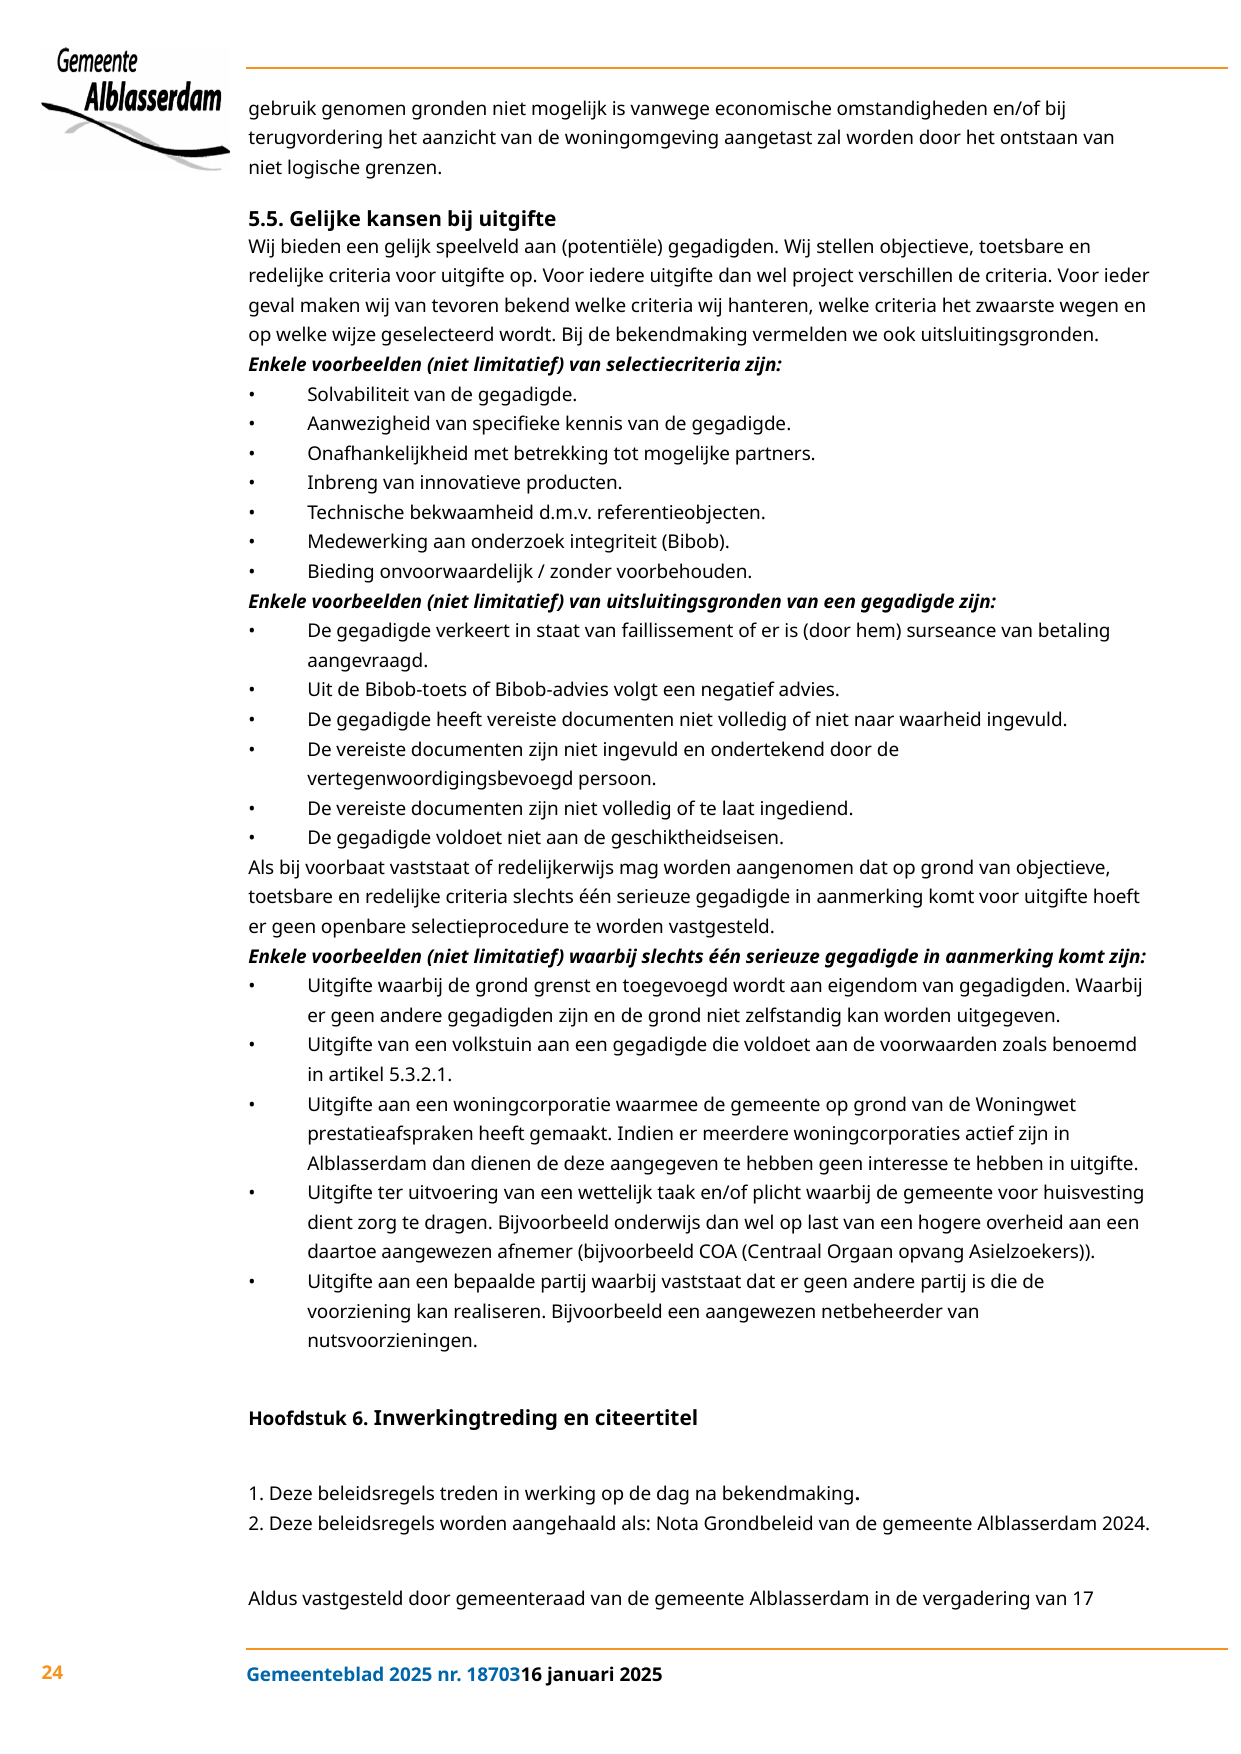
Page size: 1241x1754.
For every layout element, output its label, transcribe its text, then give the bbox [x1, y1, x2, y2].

text 1. Deze beleidsregels treden in werking op de dag na bekendmaking. [248, 1480, 1152, 1506]
list Uitgifte waarbij de grond grenst en toegevoegd wordt aan eigendom van gegadigden. Waarbij er geen andere gegadigden zijn en de grond niet zelfstandig kan worden uitgegeven. [248, 972, 1152, 1028]
list De gegadigde voldoet niet aan de geschiktheidseisen. [248, 824, 1152, 850]
list Bieding onvoorwaardelijk / zonder voorbehouden. [248, 558, 1152, 584]
list Uit de Bibob-toets of Bibob-advies volgt een negatief advies. [248, 677, 1152, 702]
text 2. Deze beleidsregels worden aangehaald als: Nota Grondbeleid van de gemeente Alblasserdam 2024. [248, 1510, 1152, 1536]
list Aanwezigheid van specifieke kennis van de gegadigde. [248, 410, 1152, 436]
text Enkele voorbeelden (niet limitatief) van uitsluitingsgronden van een gegadigde zijn: [248, 588, 1152, 613]
list Uitgifte aan een woningcorporatie waarmee de gemeente op grond van de Woningwet prestatieafspraken heeft gemaakt. Indien er meerdere woningcorporaties actief zijn in Alblasserdam dan dienen de deze aangegeven te hebben geen interesse te hebben in uitgifte. [248, 1091, 1152, 1176]
text Enkele voorbeelden (niet limitatief) van selectiecriteria zijn: [248, 351, 1152, 377]
text 5.5. Gelijke kansen bij uitgifte [248, 204, 1152, 233]
list De gegadigde verkeert in staat van faillissement of er is (door hem) surseance van betaling aangevraagd. [248, 617, 1152, 673]
list Inbreng van innovatieve producten. [248, 469, 1152, 495]
text Aldus vastgesteld door gemeenteraad van de gemeente Alblasserdam in de vergadering van 17 [248, 1585, 1152, 1611]
list De vereiste documenten zijn niet ingevuld en ondertekend door de vertegenwoordigingsbevoegd persoon. [248, 736, 1152, 791]
text Wij bieden een gelijk speelveld aan (potentiële) gegadigden. Wij stellen objectieve, toetsbare en redelijke criteria voor uitgifte op. Voor iedere uitgifte dan wel project verschillen de criteria. Voor ieder geval maken wij van tevoren bekend welke criteria wij hanteren, welke criteria het zwaarste wegen en op welke wijze geselecteerd wordt. Bij de bekendmaking vermelden we ook uitsluitingsgronden. [248, 233, 1152, 347]
list De vereiste documenten zijn niet volledig of te laat ingediend. [248, 795, 1152, 821]
list Uitgifte van een volkstuin aan een gegadigde die voldoet aan de voorwaarden zoals benoemd in artikel 5.3.2.1. [248, 1032, 1152, 1087]
text Enkele voorbeelden (niet limitatief) waarbij slechts één serieuze gegadigde in aanmerking komt zijn: [248, 943, 1152, 968]
list Uitgifte ter uitvoering van een wettelijk taak en/of plicht waarbij de gemeente voor huisvesting dient zorg te dragen. Bijvoorbeeld onderwijs dan wel op last van een hogere overheid aan een daartoe aangewezen afnemer (bijvoorbeeld COA (Centraal Orgaan opvang Asielzoekers)). [248, 1179, 1152, 1264]
list Uitgifte aan een bepaalde partij waarbij vaststaat dat er geen andere partij is die de voorziening kan realiseren. Bijvoorbeeld een aangewezen netbeheerder van nutsvoorzieningen. [248, 1268, 1152, 1353]
list Onafhankelijkheid met betrekking tot mogelijke partners. [248, 440, 1152, 466]
list Technische bekwaamheid d.m.v. referentieobjecten. [248, 499, 1152, 525]
text Als bij voorbaat vaststaat of redelijkerwijs mag worden aangenomen dat op grond van objectieve, toetsbare en redelijke criteria slechts één serieuze gegadigde in aanmerking komt voor uitgifte hoeft er geen openbare selectieprocedure te worden vastgesteld. [248, 854, 1152, 939]
text Hoofdstuk 6. Inwerkingtreding en citeertitel [248, 1403, 1152, 1431]
picture [41, 47, 231, 172]
list Medewerking aan onderzoek integriteit (Bibob). [248, 529, 1152, 554]
text gebruik genomen gronden niet mogelijk is vanwege economische omstandigheden en/of bij terugvordering het aanzicht van de woningomgeving aangetast zal worden door het ontstaan van niet logische grenzen. [248, 95, 1152, 180]
list De gegadigde heeft vereiste documenten niet volledig of niet naar waarheid ingevuld. [248, 706, 1152, 732]
list Solvabiliteit van de gegadigde. [248, 381, 1152, 406]
